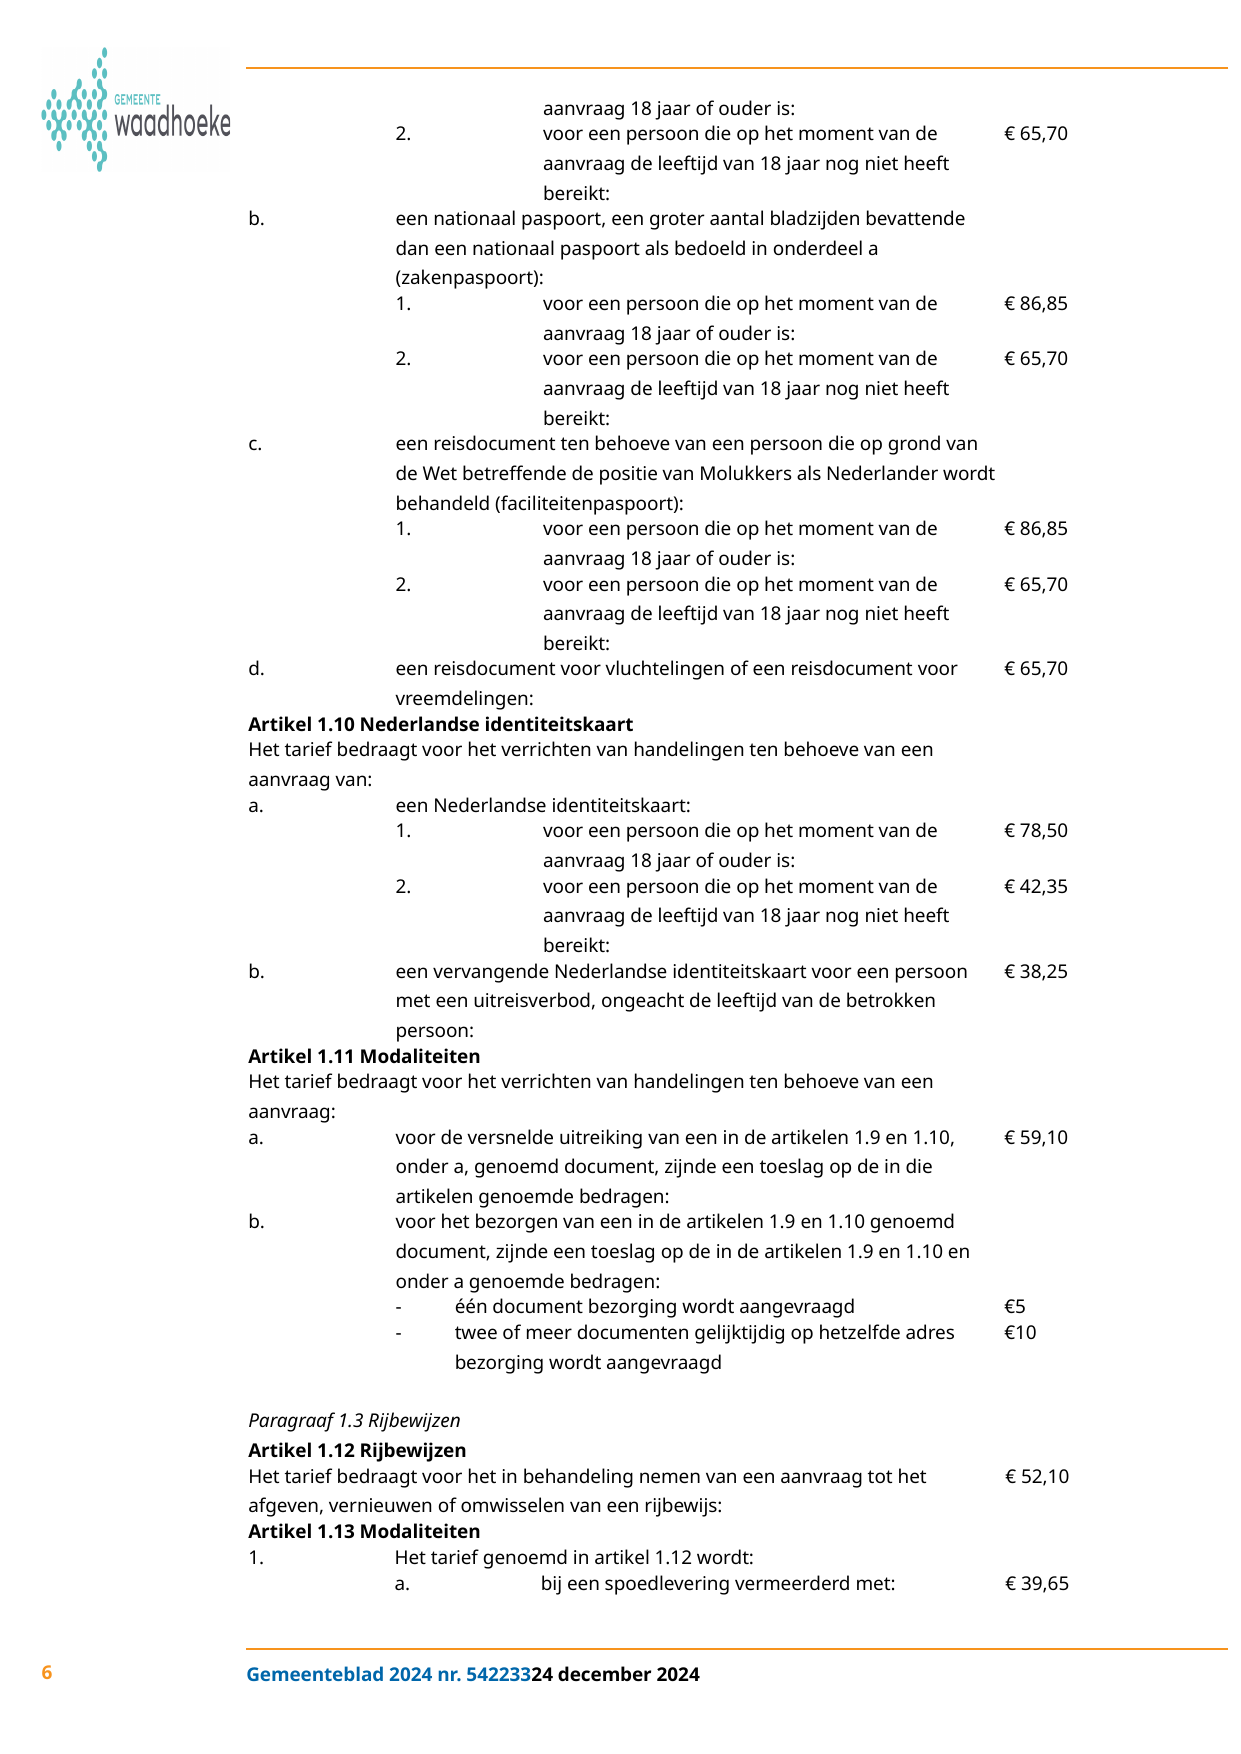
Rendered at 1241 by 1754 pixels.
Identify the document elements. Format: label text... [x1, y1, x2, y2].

table_cell [1005, 1544, 1152, 1570]
table_cell Het tarief genoemd in artikel 1.12 wordt: [394, 1544, 1005, 1570]
table_cell voor een persoon die op het moment van de aanvraag 18 jaar of ouder is: [543, 515, 1004, 571]
table_cell [1004, 205, 1152, 290]
table_cell € 86,85 [1004, 515, 1152, 571]
table_cell € 65,70 [1004, 121, 1152, 205]
table_cell [1004, 711, 1152, 737]
table_cell [1004, 1069, 1152, 1124]
table_cell voor een persoon die op het moment van de aanvraag 18 jaar of ouder is: [543, 290, 1004, 346]
table_cell een reisdocument voor vluchtelingen of een reisdocument voor vreemdelingen: [395, 656, 1004, 711]
table_cell € 86,85 [1004, 290, 1152, 346]
table_cell [248, 873, 395, 958]
table_cell € 78,50 [1004, 818, 1152, 873]
table_cell 2. [395, 873, 543, 958]
table_cell voor de versnelde uitreiking van een in de artikelen 1.9 en 1.10, onder a, genoemd document, zijnde een toeslag op de in die artikelen genoemde bedragen: [395, 1124, 1004, 1209]
table_cell [1004, 1043, 1152, 1068]
table_cell [395, 95, 543, 121]
table_cell [248, 818, 395, 873]
table_cell [1004, 792, 1152, 818]
table_cell € 39,65 [1005, 1570, 1152, 1595]
table_cell d. [248, 656, 395, 711]
table_cell [1004, 431, 1152, 515]
table_cell Het tarief bedraagt voor het verrichten van handelingen ten behoeve van een aanvraag: [248, 1069, 1004, 1124]
table_cell a. [248, 792, 395, 818]
picture [41, 47, 231, 172]
table_cell € 65,70 [1004, 571, 1152, 656]
table_cell € 65,70 [1004, 346, 1152, 431]
table_cell b. [248, 958, 395, 1043]
table_cell Artikel 1.10 Nederlandse identiteitskaart [248, 711, 1004, 737]
table_cell €5 [1004, 1294, 1152, 1319]
table_cell € 65,70 [1004, 656, 1152, 711]
table_cell 1. [248, 1544, 394, 1570]
table_cell een Nederlandse identiteitskaart: [395, 792, 1004, 818]
table_cell 1. [395, 290, 543, 346]
table_cell 1. [395, 818, 543, 873]
table_header [1005, 1437, 1152, 1463]
table_cell [248, 290, 395, 346]
table_cell [248, 95, 395, 121]
table_cell Artikel 1.13 Modaliteiten [248, 1518, 1005, 1544]
table_cell a. [248, 1124, 395, 1209]
table_cell een nationaal paspoort, een groter aantal bladzijden bevattende dan een nationaal paspoort als bedoeld in onderdeel a (zakenpaspoort): [395, 205, 1004, 290]
table_cell € 38,25 [1004, 958, 1152, 1043]
table_cell voor een persoon die op het moment van de aanvraag 18 jaar of ouder is: [543, 818, 1004, 873]
table_cell €10 [1004, 1319, 1152, 1375]
table_cell € 42,35 [1004, 873, 1152, 958]
table_cell [1004, 1209, 1152, 1294]
table_cell aanvraag 18 jaar of ouder is: [543, 95, 1004, 121]
table_cell voor een persoon die op het moment van de aanvraag de leeftijd van 18 jaar nog niet heeft bereikt: [543, 346, 1004, 431]
table_cell 2. [395, 121, 543, 205]
table_header Artikel 1.12 Rijbewijzen [248, 1437, 1005, 1463]
table_cell voor een persoon die op het moment van de aanvraag de leeftijd van 18 jaar nog niet heeft bereikt: [543, 873, 1004, 958]
table_cell [248, 121, 395, 205]
table_cell bij een spoedlevering vermeerderd met: [541, 1570, 1005, 1595]
table_cell b. [248, 1209, 395, 1375]
table_cell voor een persoon die op het moment van de aanvraag de leeftijd van 18 jaar nog niet heeft bereikt: [543, 571, 1004, 656]
table_cell b. [248, 205, 395, 290]
table_cell een vervangende Nederlandse identiteitskaart voor een persoon met een uitreisverbod, ongeacht de leeftijd van de betrokken persoon: [395, 958, 1004, 1043]
table_cell een reisdocument ten behoeve van een persoon die op grond van de Wet betreffende de positie van Molukkers als Nederlander wordt behandeld (faciliteitenpaspoort): [395, 431, 1004, 515]
table_cell [248, 571, 395, 656]
table_cell € 59,10 [1004, 1124, 1152, 1209]
table_cell c. [248, 431, 395, 515]
table_cell [1004, 737, 1152, 792]
table_cell 2. [395, 571, 543, 656]
table_cell [1005, 1518, 1152, 1544]
text Paragraaf 1.3 Rijbewijzen [248, 1407, 1152, 1433]
table_cell Artikel 1.11 Modaliteiten [248, 1043, 1004, 1068]
table_cell één document bezorging wordt aangevraagd [395, 1294, 1004, 1319]
table_cell 1. [395, 515, 543, 571]
table_cell [248, 1570, 394, 1595]
table_cell voor het bezorgen van een in de artikelen 1.9 en 1.10 genoemd document, zijnde een toeslag op de in de artikelen 1.9 en 1.10 en onder a genoemde bedragen: [395, 1209, 1004, 1294]
table_cell twee of meer documenten gelijktijdig op hetzelfde adres bezorging wordt aangevraagd [395, 1319, 1004, 1375]
table_cell voor een persoon die op het moment van de aanvraag de leeftijd van 18 jaar nog niet heeft bereikt: [543, 121, 1004, 205]
table_cell [1004, 95, 1152, 121]
table_cell [248, 515, 395, 571]
table_cell € 52,10 [1005, 1463, 1152, 1518]
table_cell [248, 346, 395, 431]
table_cell Het tarief bedraagt voor het in behandeling nemen van een aanvraag tot het afgeven, vernieuwen of omwisselen van een rijbewijs: [248, 1463, 1005, 1518]
table_cell 2. [395, 346, 543, 431]
table_cell a. [394, 1570, 541, 1595]
table_cell Het tarief bedraagt voor het verrichten van handelingen ten behoeve van een aanvraag van: [248, 737, 1004, 792]
